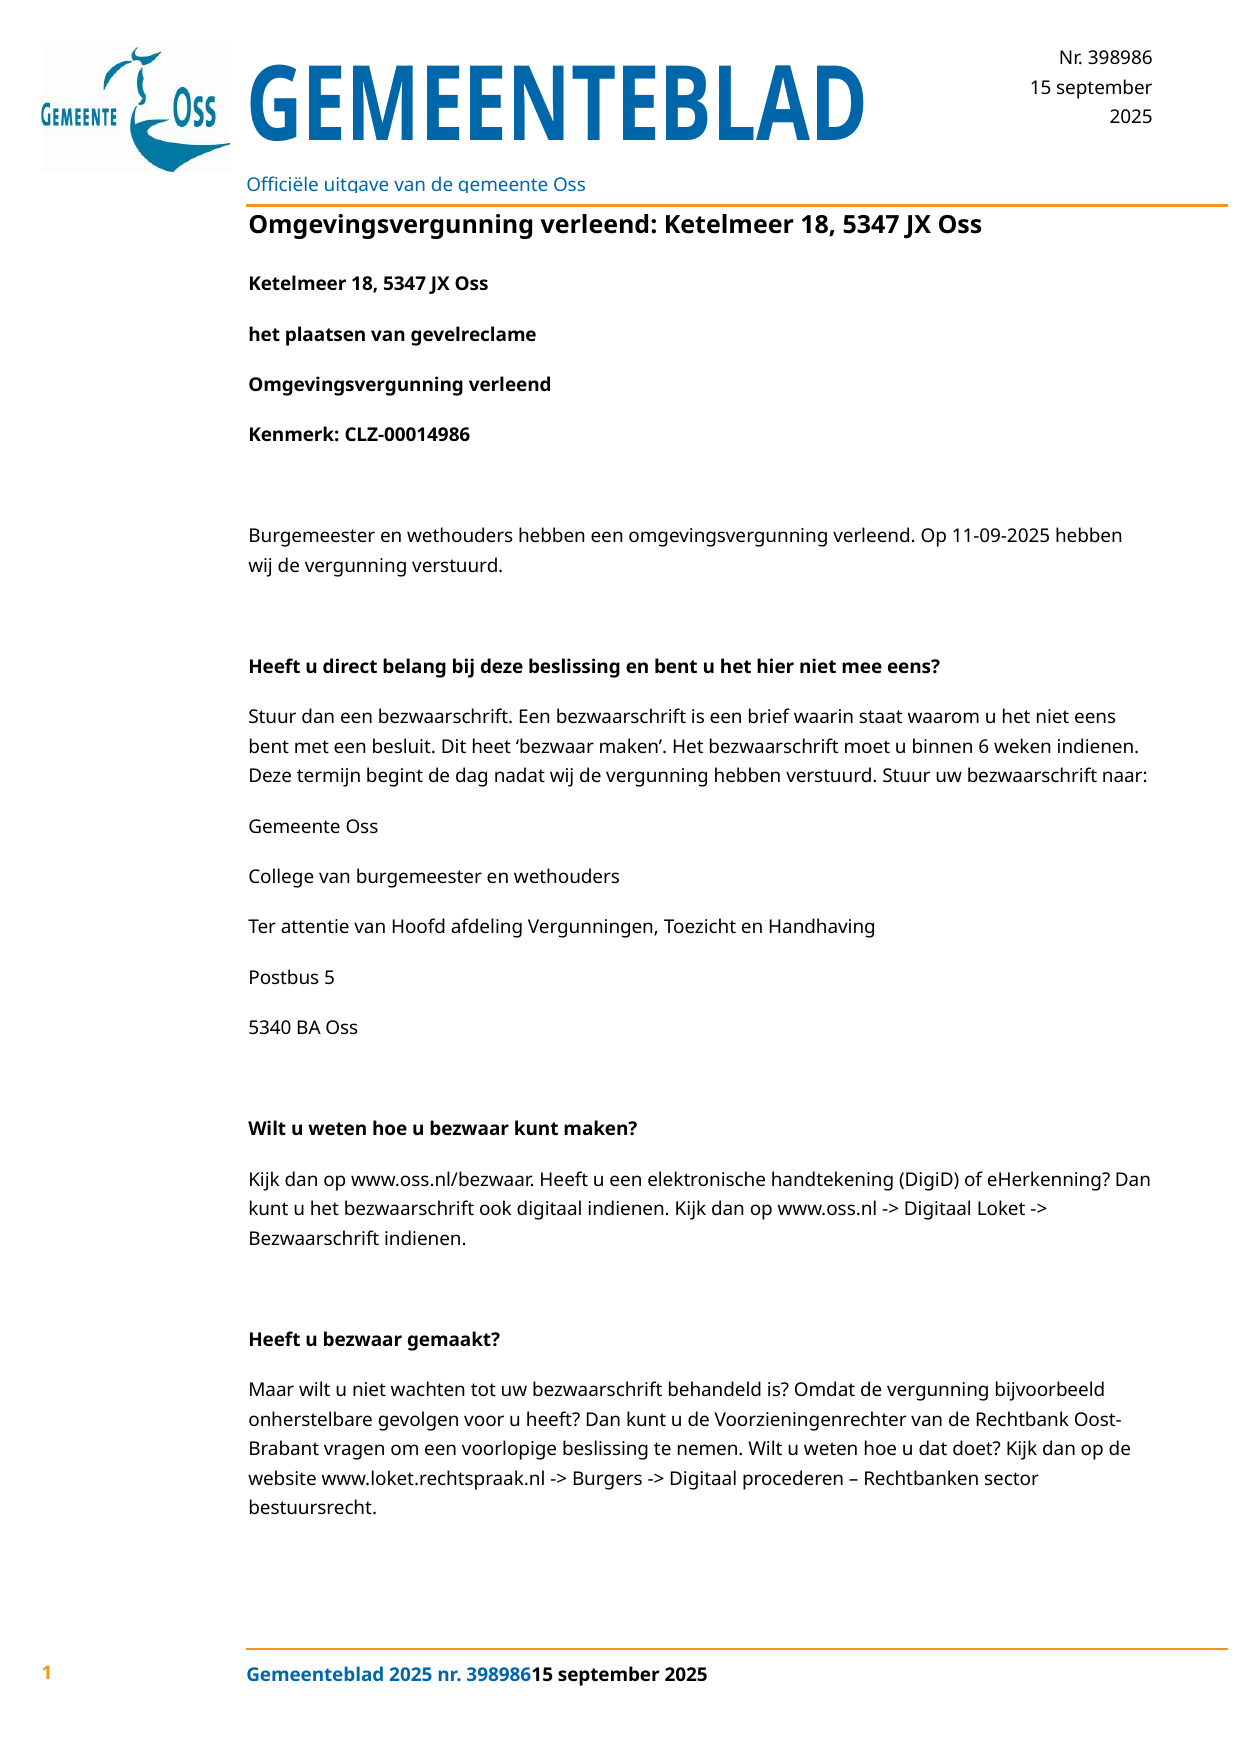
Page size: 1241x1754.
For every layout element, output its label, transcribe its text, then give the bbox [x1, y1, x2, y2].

text Kenmerk: CLZ-00014986 [248, 422, 1152, 447]
text Omgevingsvergunning verleend [248, 371, 1152, 397]
text Burgemeester en wethouders hebben een omgevingsvergunning verleend. Op 11-09-2025 hebben wij de vergunning verstuurd. [248, 522, 1152, 578]
text College van burgemeester en wethouders [248, 863, 1152, 889]
text Heeft u bezwaar gemaakt? [248, 1326, 1152, 1351]
text Kijk dan op www.oss.nl/bezwaar. Heeft u een elektronische handtekening (DigiD) of eHerkenning? Dan kunt u het bezwaarschrift ook digitaal indienen. Kijk dan op www.oss.nl -> Digitaal Loket -> Bezwaarschrift indienen. [248, 1166, 1152, 1251]
text Wilt u weten hoe u bezwaar kunt maken? [248, 1115, 1152, 1141]
text het plaatsen van gevelreclame [248, 321, 1152, 346]
text Ketelmeer 18, 5347 JX Oss [248, 270, 1152, 296]
text Omgevingsvergunning verleend: Ketelmeer 18, 5347 JX Oss [248, 207, 1152, 241]
text Heeft u direct belang bij deze beslissing en bent u het hier niet mee eens? [248, 653, 1152, 678]
text Maar wilt u niet wachten tot uw bezwaarschrift behandeld is? Omdat de vergunning bijvoorbeeld onherstelbare gevolgen voor u heeft? Dan kunt u de Voorzieningenrechter van de Rechtbank Oost-Brabant vragen om een voorlopige beslissing te nemen. Wilt u weten hoe u dat doet? Kijk dan op de website www.loket.rechtspraak.nl -> Burgers -> Digitaal procederen – Rechtbanken sector bestuursrecht. [248, 1376, 1152, 1520]
text 5340 BA Oss [248, 1014, 1152, 1040]
text Stuur dan een bezwaarschrift. Een bezwaarschrift is een brief waarin staat waarom u het niet eens bent met een besluit. Dit heet ‘bezwaar maken’. Het bezwaarschrift moet u binnen 6 weken indienen. Deze termijn begint de dag nadat wij de vergunning hebben verstuurd. Stuur uw bezwaarschrift naar: [248, 703, 1152, 788]
text Gemeente Oss [248, 813, 1152, 838]
text Postbus 5 [248, 964, 1152, 990]
text Ter attentie van Hoofd afdeling Vergunningen, Toezicht en Handhaving [248, 914, 1152, 939]
picture [41, 47, 231, 172]
